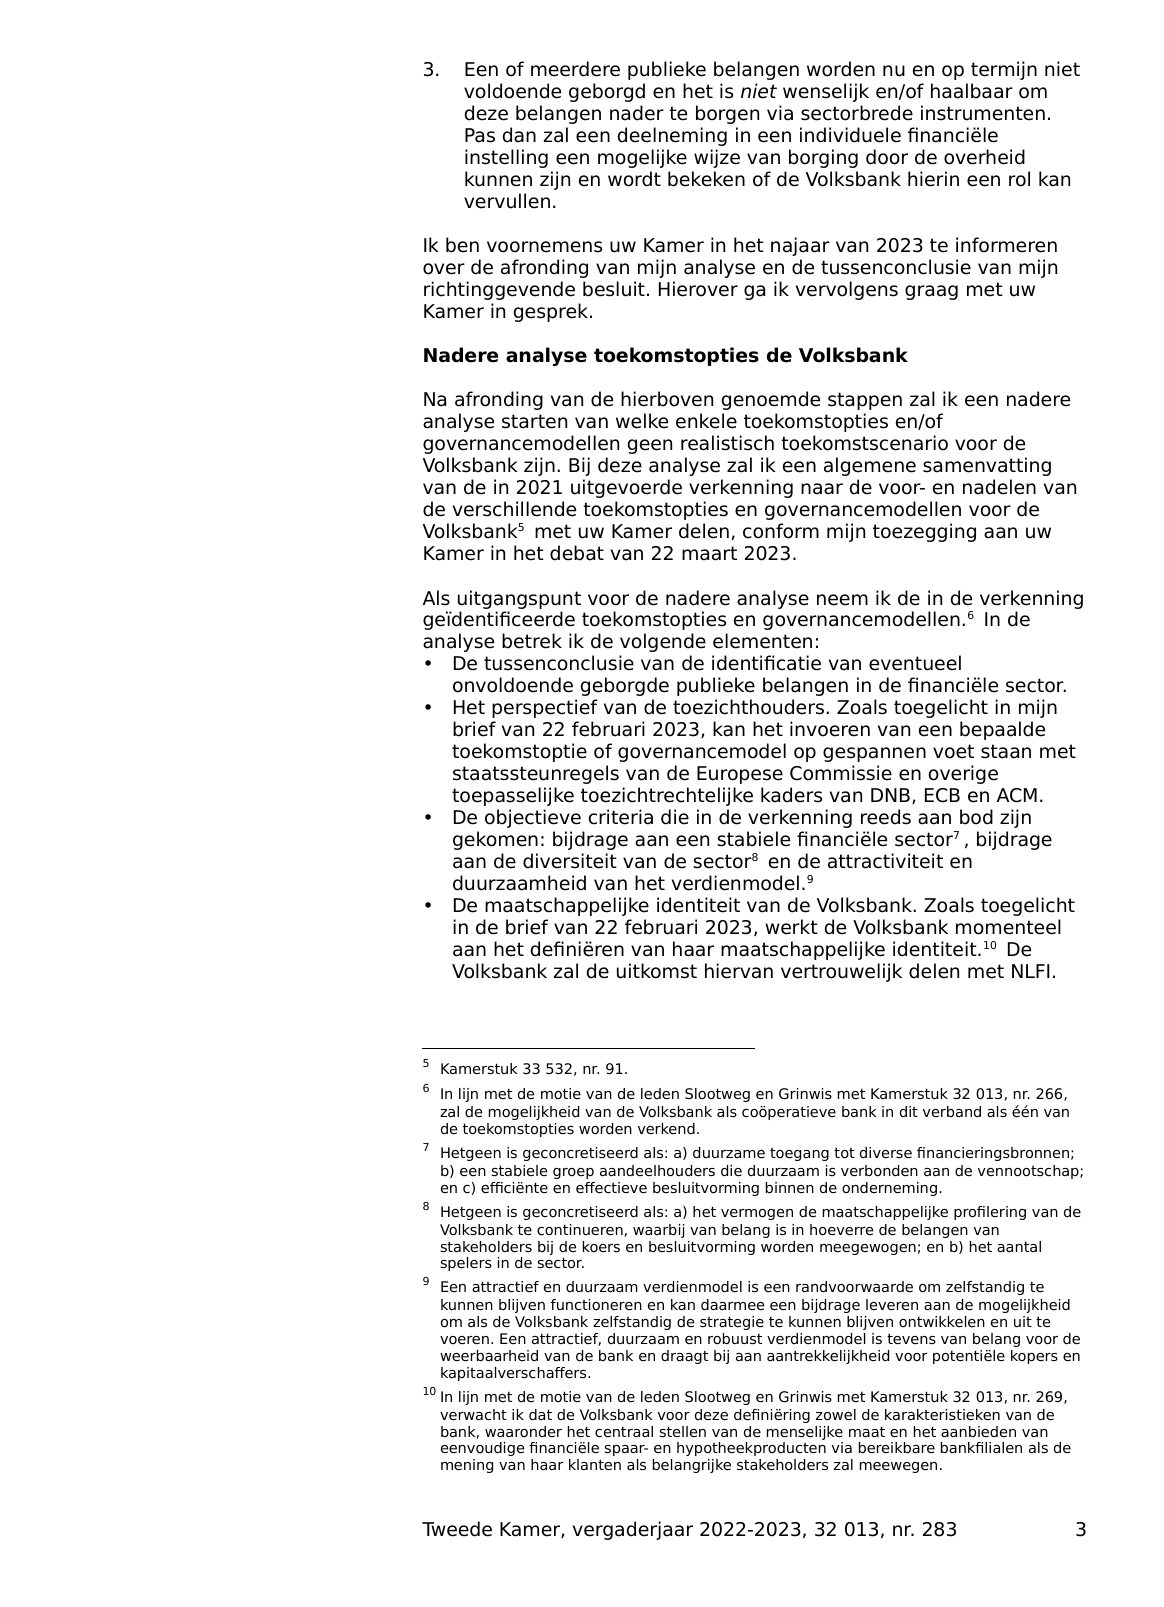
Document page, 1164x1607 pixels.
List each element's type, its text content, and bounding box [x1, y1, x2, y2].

text Hetgeen is geconcretiseerd als: a) het vermogen de maatschappelijke profilering van de Volksbank te continueren, waarbij van belang is in hoeverre de belangen van stakeholders bij de koers en besluitvorming worden meegewogen; en b) het aantal spelers in de sector. [422, 1200, 1087, 1272]
text Een attractief en duurzaam verdienmodel is een randvoorwaarde om zelfstandig te kunnen blijven functioneren en kan daarmee een bijdrage leveren aan de mogelijkheid om als de Volksbank zelfstandig de strategie te kunnen blijven ontwikkelen en uit te voeren. Een attractief, duurzaam en robuust verdienmodel is tevens van belang voor de weerbaarheid van de bank en draagt bij aan aantrekkelijkheid voor potentiële kopers en kapitaalverschaffers. [422, 1275, 1087, 1382]
text • De objectieve criteria die in de verkenning reeds aan bod zijn gekomen: bijdrage aan een stabiele financiële sector, bijdrage aan de diversiteit van de sector en de attractiviteit en duurzaamheid van het verdienmodel. [422, 807, 1087, 895]
text Kamerstuk 33 532, nr. 91. [422, 1057, 1087, 1079]
text • De tussenconclusie van de identificatie van eventueel onvoldoende geborgde publieke belangen in de financiële sector. [422, 653, 1087, 697]
text In lijn met de motie van de leden Slootweg en Grinwis met Kamerstuk 32 013, nr. 269, verwacht ik dat de Volksbank voor deze definiëring zowel de karakteristieken van de bank, waaronder het centraal stellen van de menselijke maat en het aanbieden van eenvoudige financiële spaar- en hypotheekproducten via bereikbare bankfilialen als de mening van haar klanten als belangrijke stakeholders zal meewegen. [422, 1385, 1087, 1474]
subtitle Nadere analyse toekomstopties de Volksbank [422, 345, 1087, 367]
text • Het perspectief van de toezichthouders. Zoals toegelicht in mijn brief van 22 februari 2023, kan het invoeren van een bepaalde toekomstoptie of governancemodel op gespannen voet staan met staatssteunregels van de Europese Commissie en overige toepasselijke toezichtrechtelijke kaders van DNB, ECB en ACM. [422, 697, 1087, 807]
text 3. Een of meerdere publieke belangen worden nu en op termijn niet voldoende geborgd en het is niet wenselijk en/of haalbaar om deze belangen nader te borgen via sectorbrede instrumenten. Pas dan zal een deelneming in een individuele financiële instelling een mogelijke wijze van borging door de overheid kunnen zijn en wordt bekeken of de Volksbank hierin een rol kan vervullen. [422, 59, 1087, 213]
text • De maatschappelijke identiteit van de Volksbank. Zoals toegelicht in de brief van 22 februari 2023, werkt de Volksbank momenteel aan het definiëren van haar maatschappelijke identiteit. De Volksbank zal de uitkomst hiervan vertrouwelijk delen met NLFI. [422, 895, 1087, 983]
text Als uitgangspunt voor de nadere analyse neem ik de in de verkenning geïdentificeerde toekomstopties en governancemodellen. In de analyse betrek ik de volgende elementen: [422, 587, 1087, 653]
text Hetgeen is geconcretiseerd als: a) duurzame toegang tot diverse financieringsbronnen; b) een stabiele groep aandeelhouders die duurzaam is verbonden aan de vennootschap; en c) efficiënte en effectieve besluitvorming binnen de onderneming. [422, 1141, 1087, 1197]
text In lijn met de motie van de leden Slootweg en Grinwis met Kamerstuk 32 013, nr. 266, zal de mogelijkheid van de Volksbank als coöperatieve bank in dit verband als één van de toekomstopties worden verkend. [422, 1082, 1087, 1138]
text Ik ben voornemens uw Kamer in het najaar van 2023 te informeren over de afronding van mijn analyse en de tussenconclusie van mijn richtinggevende besluit. Hierover ga ik vervolgens graag met uw Kamer in gesprek. [422, 235, 1087, 323]
text Na afronding van de hierboven genoemde stappen zal ik een nadere analyse starten van welke enkele toekomstopties en/of governancemodellen geen realistisch toekomstscenario voor de Volksbank zijn. Bij deze analyse zal ik een algemene samenvatting van de in 2021 uitgevoerde verkenning naar de voor- en nadelen van de verschillende toekomstopties en governancemodellen voor de Volksbank met uw Kamer delen, conform mijn toezegging aan uw Kamer in het debat van 22 maart 2023. [422, 389, 1087, 565]
